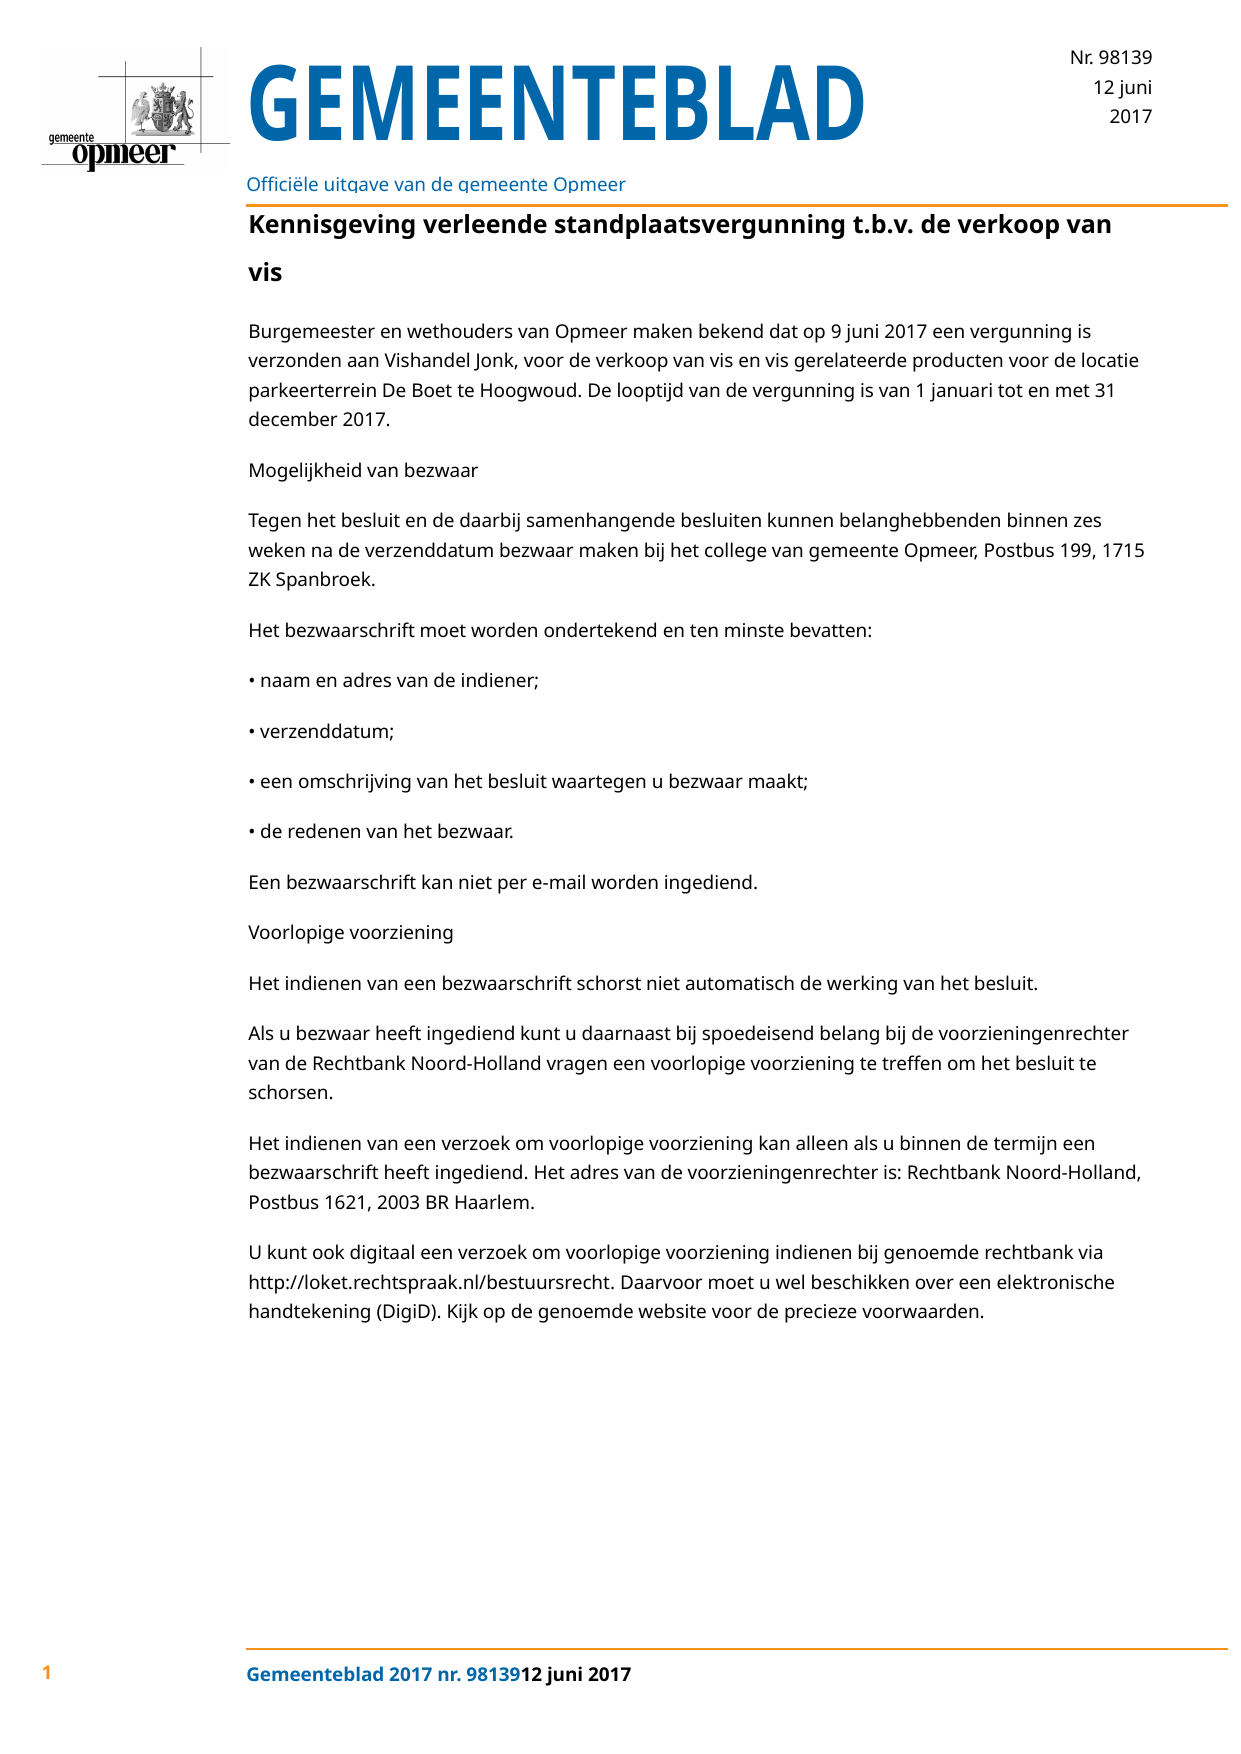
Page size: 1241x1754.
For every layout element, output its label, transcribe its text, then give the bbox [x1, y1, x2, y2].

text Mogelijkheid van bezwaar [248, 457, 1152, 483]
text Kennisgeving verleende standplaatsvergunning t.b.v. de verkoop van vis [248, 207, 1152, 288]
picture [41, 47, 231, 172]
text • verzenddatum; [248, 718, 1152, 744]
text Als u bezwaar heeft ingediend kunt u daarnaast bij spoedeisend belang bij de voorzieningenrechter van de Rechtbank Noord-Holland vragen een voorlopige voorziening te treffen om het besluit te schorsen. [248, 1020, 1152, 1105]
text Het bezwaarschrift moet worden ondertekend en ten minste bevatten: [248, 617, 1152, 643]
text Het indienen van een bezwaarschrift schorst niet automatisch de werking van het besluit. [248, 970, 1152, 996]
text Voorlopige voorziening [248, 919, 1152, 945]
text Burgemeester en wethouders van Opmeer maken bekend dat op 9 juni 2017 een vergunning is verzonden aan Vishandel Jonk, voor de verkoop van vis en vis gerelateerde producten voor de locatie parkeerterrein De Boet te Hoogwoud. De looptijd van de vergunning is van 1 januari tot en met 31 december 2017. [248, 318, 1152, 432]
text Tegen het besluit en de daarbij samenhangende besluiten kunnen belanghebbenden binnen zes weken na de verzenddatum bezwaar maken bij het college van gemeente Opmeer, Postbus 199, 1715 ZK Spanbroek. [248, 507, 1152, 592]
text • naam en adres van de indiener; [248, 667, 1152, 693]
text • een omschrijving van het besluit waartegen u bezwaar maakt; [248, 768, 1152, 794]
text Het indienen van een verzoek om voorlopige voorziening kan alleen als u binnen de termijn een bezwaarschrift heeft ingediend. Het adres van de voorzieningenrechter is: Rechtbank Noord-Holland, Postbus 1621, 2003 BR Haarlem. [248, 1130, 1152, 1215]
text Een bezwaarschrift kan niet per e-mail worden ingediend. [248, 869, 1152, 895]
text U kunt ook digitaal een verzoek om voorlopige voorziening indienen bij genoemde rechtbank via http://loket.rechtspraak.nl/bestuursrecht. Daarvoor moet u wel beschikken over een elektronische handtekening (DigiD). Kijk op de genoemde website voor de precieze voorwaarden. [248, 1239, 1152, 1324]
text • de redenen van het bezwaar. [248, 819, 1152, 844]
